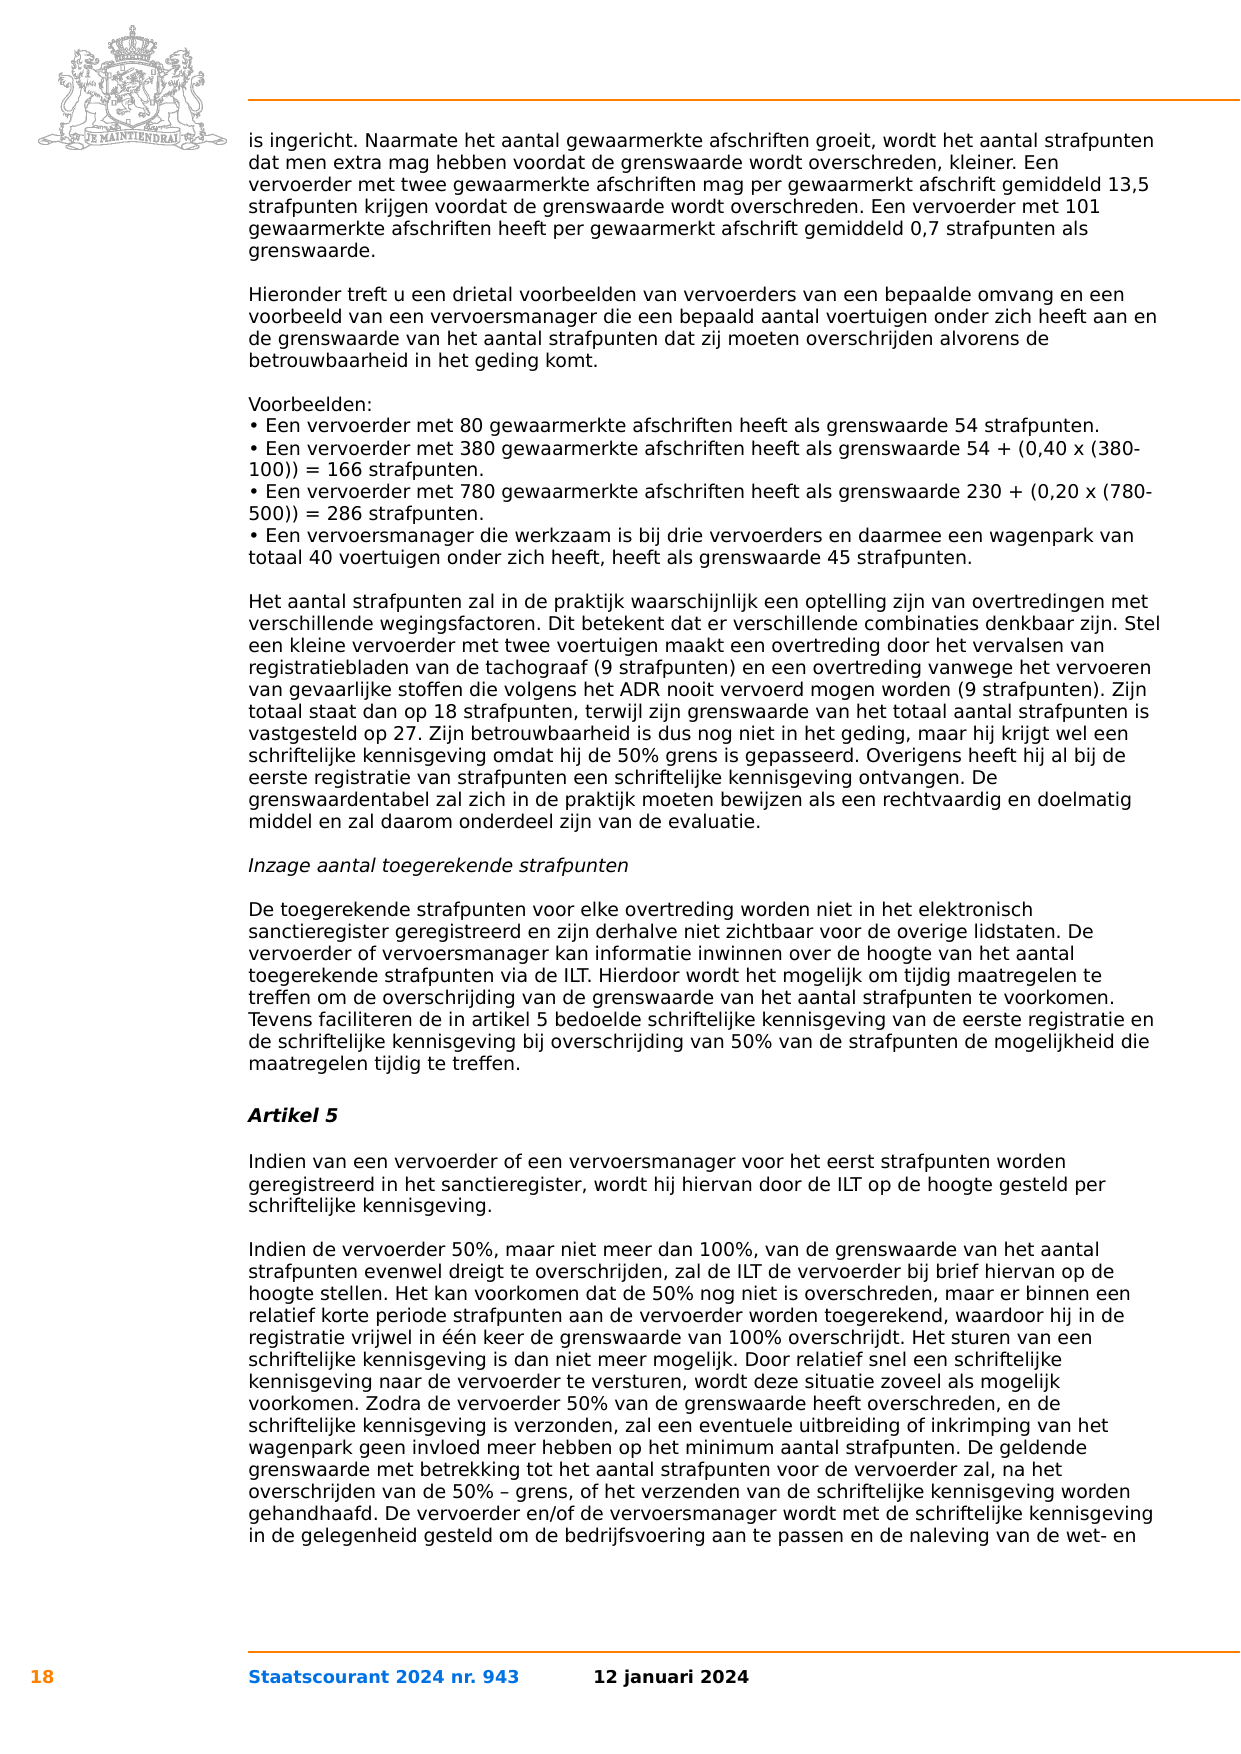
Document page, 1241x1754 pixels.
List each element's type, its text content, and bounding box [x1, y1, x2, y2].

text • Een vervoerder met 780 gewaarmerkte afschriften heeft als grenswaarde 230 + (0,20 x (780-500)) = 286 strafpunten. [248, 481, 1163, 525]
picture [38, 25, 227, 150]
text Het aantal strafpunten zal in de praktijk waarschijnlijk een optelling zijn van overtredingen met verschillende wegingsfactoren. Dit betekent dat er verschillende combinaties denkbaar zijn. Stel een kleine vervoerder met twee voertuigen maakt een overtreding door het vervalsen van registratiebladen van de tachograaf (9 strafpunten) en een overtreding vanwege het vervoeren van gevaarlijke stoffen die volgens het ADR nooit vervoerd mogen worden (9 strafpunten). Zijn totaal staat dan op 18 strafpunten, terwijl zijn grenswaarde van het totaal aantal strafpunten is vastgesteld op 27. Zijn betrouwbaarheid is dus nog niet in het geding, maar hij krijgt wel een schriftelijke kennisgeving omdat hij de 50% grens is gepasseerd. Overigens heeft hij al bij de eerste registratie van strafpunten een schriftelijke kennisgeving ontvangen. De grenswaardentabel zal zich in de praktijk moeten bewijzen als een rechtvaardig en doelmatig middel en zal daarom onderdeel zijn van de evaluatie. [248, 591, 1163, 833]
subtitle Artikel 5 [248, 1104, 1163, 1126]
text Indien van een vervoerder of een vervoersmanager voor het eerst strafpunten worden geregistreerd in het sanctieregister, wordt hij hiervan door de ILT op de hoogte gesteld per schriftelijke kennisgeving. [248, 1151, 1163, 1217]
text De toegerekende strafpunten voor elke overtreding worden niet in het elektronisch sanctieregister geregistreerd en zijn derhalve niet zichtbaar voor de overige lidstaten. De vervoerder of vervoersmanager kan informatie inwinnen over de hoogte van het aantal toegerekende strafpunten via de ILT. Hierdoor wordt het mogelijk om tijdig maatregelen te treffen om de overschrijding van de grenswaarde van het aantal strafpunten te voorkomen. Tevens faciliteren de in artikel 5 bedoelde schriftelijke kennisgeving van de eerste registratie en de schriftelijke kennisgeving bij overschrijding van 50% van de strafpunten de mogelijkheid die maatregelen tijdig te treffen. [248, 899, 1163, 1074]
text • Een vervoerder met 380 gewaarmerkte afschriften heeft als grenswaarde 54 + (0,40 x (380-100)) = 166 strafpunten. [248, 437, 1163, 481]
text • Een vervoersmanager die werkzaam is bij drie vervoerders en daarmee een wagenpark van totaal 40 voertuigen onder zich heeft, heeft als grenswaarde 45 strafpunten. [248, 525, 1163, 569]
text • Een vervoerder met 80 gewaarmerkte afschriften heeft als grenswaarde 54 strafpunten. [248, 415, 1163, 437]
subtitle Inzage aantal toegerekende strafpunten [248, 855, 1163, 877]
text Indien de vervoerder 50%, maar niet meer dan 100%, van de grenswaarde van het aantal strafpunten evenwel dreigt te overschrijden, zal de ILT de vervoerder bij brief hiervan op de hoogte stellen. Het kan voorkomen dat de 50% nog niet is overschreden, maar er binnen een relatief korte periode strafpunten aan de vervoerder worden toegerekend, waardoor hij in de registratie vrijwel in één keer de grenswaarde van 100% overschrijdt. Het sturen van een schriftelijke kennisgeving is dan niet meer mogelijk. Door relatief snel een schriftelijke kennisgeving naar de vervoerder te versturen, wordt deze situatie zoveel als mogelijk voorkomen. Zodra de vervoerder 50% van de grenswaarde heeft overschreden, en de schriftelijke kennisgeving is verzonden, zal een eventuele uitbreiding of inkrimping van het wagenpark geen invloed meer hebben op het minimum aantal strafpunten. De geldende grenswaarde met betrekking tot het aantal strafpunten voor de vervoerder zal, na het overschrijden van de 50% – grens, of het verzenden van de schriftelijke kennisgeving worden gehandhaafd. De vervoerder en/of de vervoersmanager wordt met de schriftelijke kennisgeving in de gelegenheid gesteld om de bedrijfsvoering aan te passen en de naleving van de wet- en [248, 1239, 1163, 1547]
text Voorbeelden: [248, 393, 1163, 415]
text Hieronder treft u een drietal voorbeelden van vervoerders van een bepaalde omvang en een voorbeeld van een vervoersmanager die een bepaald aantal voertuigen onder zich heeft aan en de grenswaarde van het aantal strafpunten dat zij moeten overschrijden alvorens de betrouwbaarheid in het geding komt. [248, 284, 1163, 372]
text is ingericht. Naarmate het aantal gewaarmerkte afschriften groeit, wordt het aantal strafpunten dat men extra mag hebben voordat de grenswaarde wordt overschreden, kleiner. Een vervoerder met twee gewaarmerkte afschriften mag per gewaarmerkt afschrift gemiddeld 13,5 strafpunten krijgen voordat de grenswaarde wordt overschreden. Een vervoerder met 101 gewaarmerkte afschriften heeft per gewaarmerkt afschrift gemiddeld 0,7 strafpunten als grenswaarde. [248, 130, 1163, 262]
